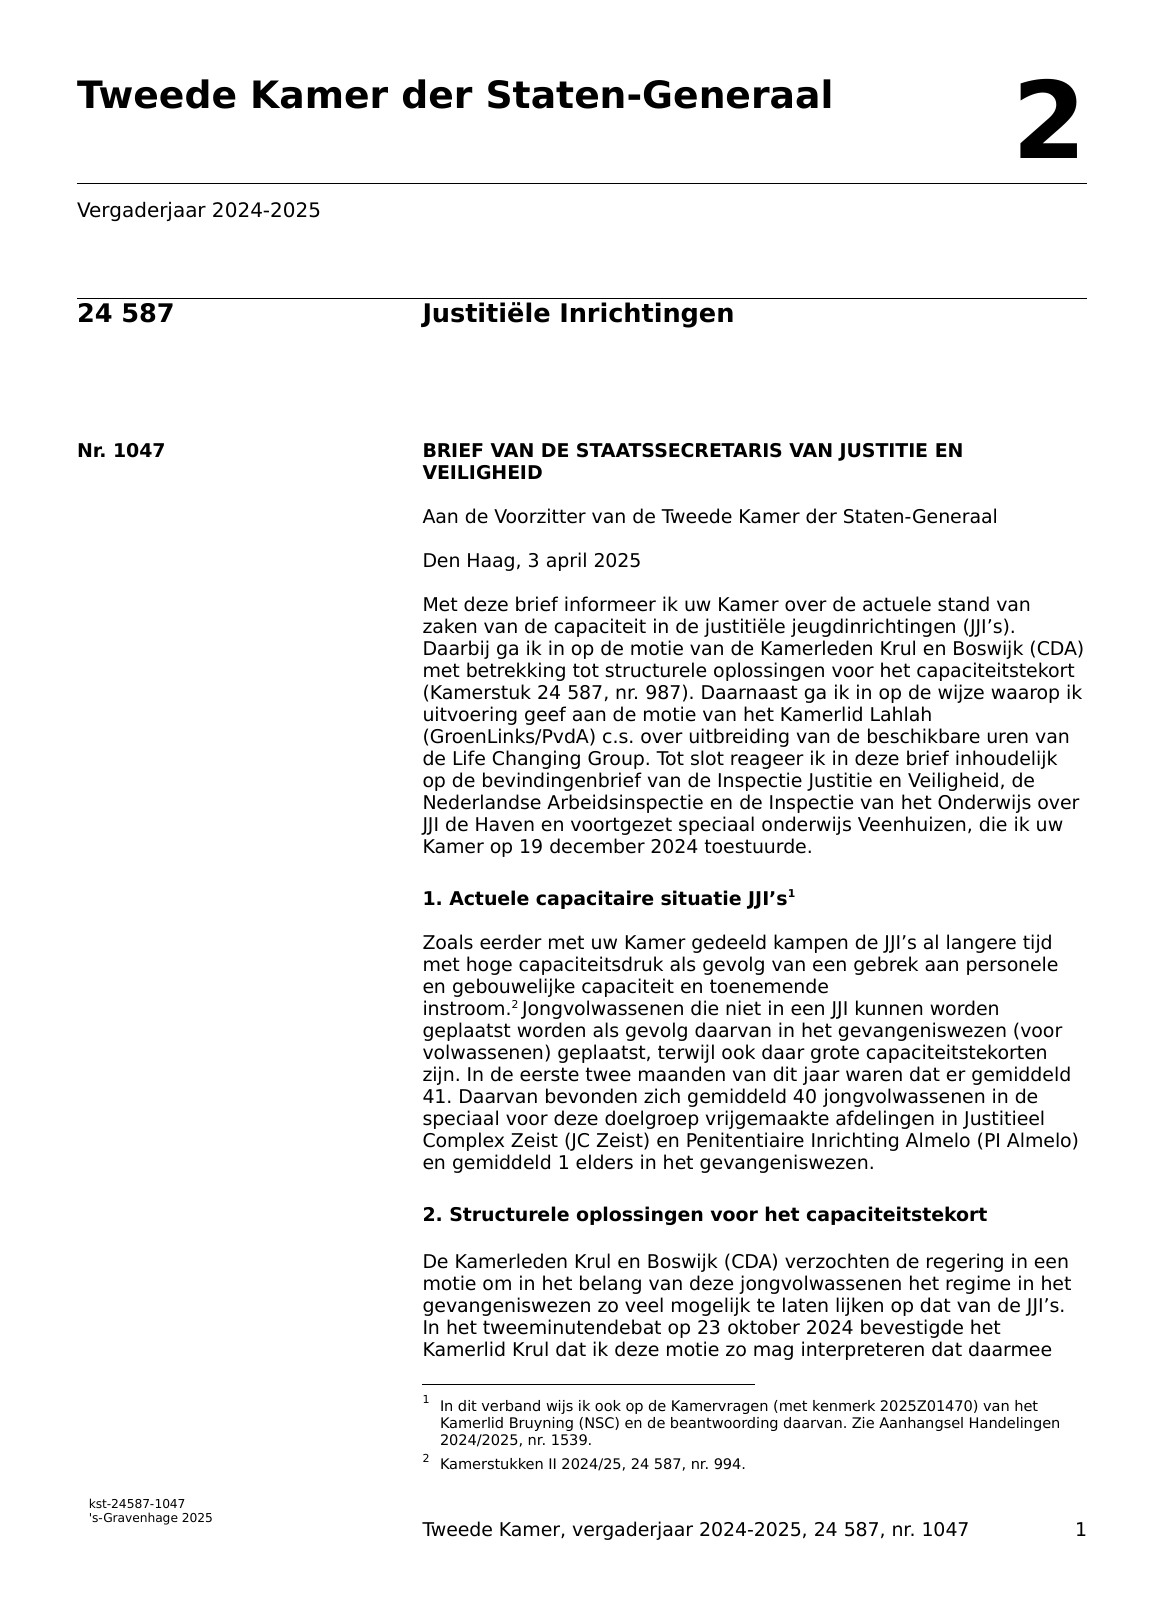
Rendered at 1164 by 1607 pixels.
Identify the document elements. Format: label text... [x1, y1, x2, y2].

text kst-24587-1047 [88, 1497, 323, 1511]
subtitle 2. Structurele oplossingen voor het capaciteitstekort [422, 1204, 1087, 1226]
table_cell Vergaderjaar 2024-2025 [77, 184, 1087, 298]
text Kamerstukken II 2024/25, 24 587, nr. 994. [422, 1452, 1087, 1474]
text Aan de Voorzitter van de Tweede Kamer der Staten-Generaal [422, 506, 1087, 528]
subtitle Nr. 1047 BRIEF VAN DE STAATSSECRETARIS VAN JUSTITIE EN VEILIGHEID [77, 440, 1087, 484]
table_header Tweede Kamer der Staten-Generaal [77, 59, 886, 183]
text Zoals eerder met uw Kamer gedeeld kampen de JJI’s al langere tijd met hoge capaciteitsdruk als gevolg van een gebrek aan personele en gebouwelijke capaciteit en toenemende instroom.Jongvolwassenen die niet in een JJI kunnen worden geplaatst worden als gevolg daarvan in het gevangeniswezen (voor volwassenen) geplaatst, terwijl ook daar grote capaciteitstekorten zijn. In de eerste twee maanden van dit jaar waren dat er gemiddeld 41. Daarvan bevonden zich gemiddeld 40 jongvolwassenen in de speciaal voor deze doelgroep vrijgemaakte afdelingen in Justitieel Complex Zeist (JC Zeist) en Penitentiaire Inrichting Almelo (PI Almelo) en gemiddeld 1 elders in het gevangeniswezen. [422, 932, 1087, 1174]
table_header 2 [886, 59, 1087, 183]
subtitle 24 587 Justitiële Inrichtingen [77, 299, 1087, 329]
text Den Haag, 3 april 2025 [422, 550, 1087, 572]
text De Kamerleden Krul en Boswijk (CDA) verzochten de regering in een motie om in het belang van deze jongvolwassenen het regime in het gevangeniswezen zo veel mogelijk te laten lijken op dat van de JJI’s. In het tweeminutendebat op 23 oktober 2024 bevestigde het Kamerlid Krul dat ik deze motie zo mag interpreteren dat daarmee [422, 1251, 1087, 1361]
text In dit verband wijs ik ook op de Kamervragen (met kenmerk 2025Z01470) van het Kamerlid Bruyning (NSC) en de beantwoording daarvan. Zie Aanhangsel Handelingen 2024/2025, nr. 1539. [422, 1393, 1087, 1449]
text Met deze brief informeer ik uw Kamer over de actuele stand van zaken van de capaciteit in de justitiële jeugdinrichtingen (JJI’s). Daarbij ga ik in op de motie van de Kamerleden Krul en Boswijk (CDA) met betrekking tot structurele oplossingen voor het capaciteitstekort (Kamerstuk 24 587, nr. 987). Daarnaast ga ik in op de wijze waarop ik uitvoering geef aan de motie van het Kamerlid Lahlah (GroenLinks/PvdA) c.s. over uitbreiding van de beschikbare uren van de Life Changing Group. Tot slot reageer ik in deze brief inhoudelijk op de bevindingenbrief van de Inspectie Justitie en Veiligheid, de Nederlandse Arbeidsinspectie en de Inspectie van het Onderwijs over JJI de Haven en voortgezet speciaal onderwijs Veenhuizen, die ik uw Kamer op 19 december 2024 toestuurde. [422, 594, 1087, 858]
subtitle 1. Actuele capacitaire situatie JJI’s [422, 888, 1087, 910]
text 's-Gravenhage 2025 [88, 1511, 323, 1525]
